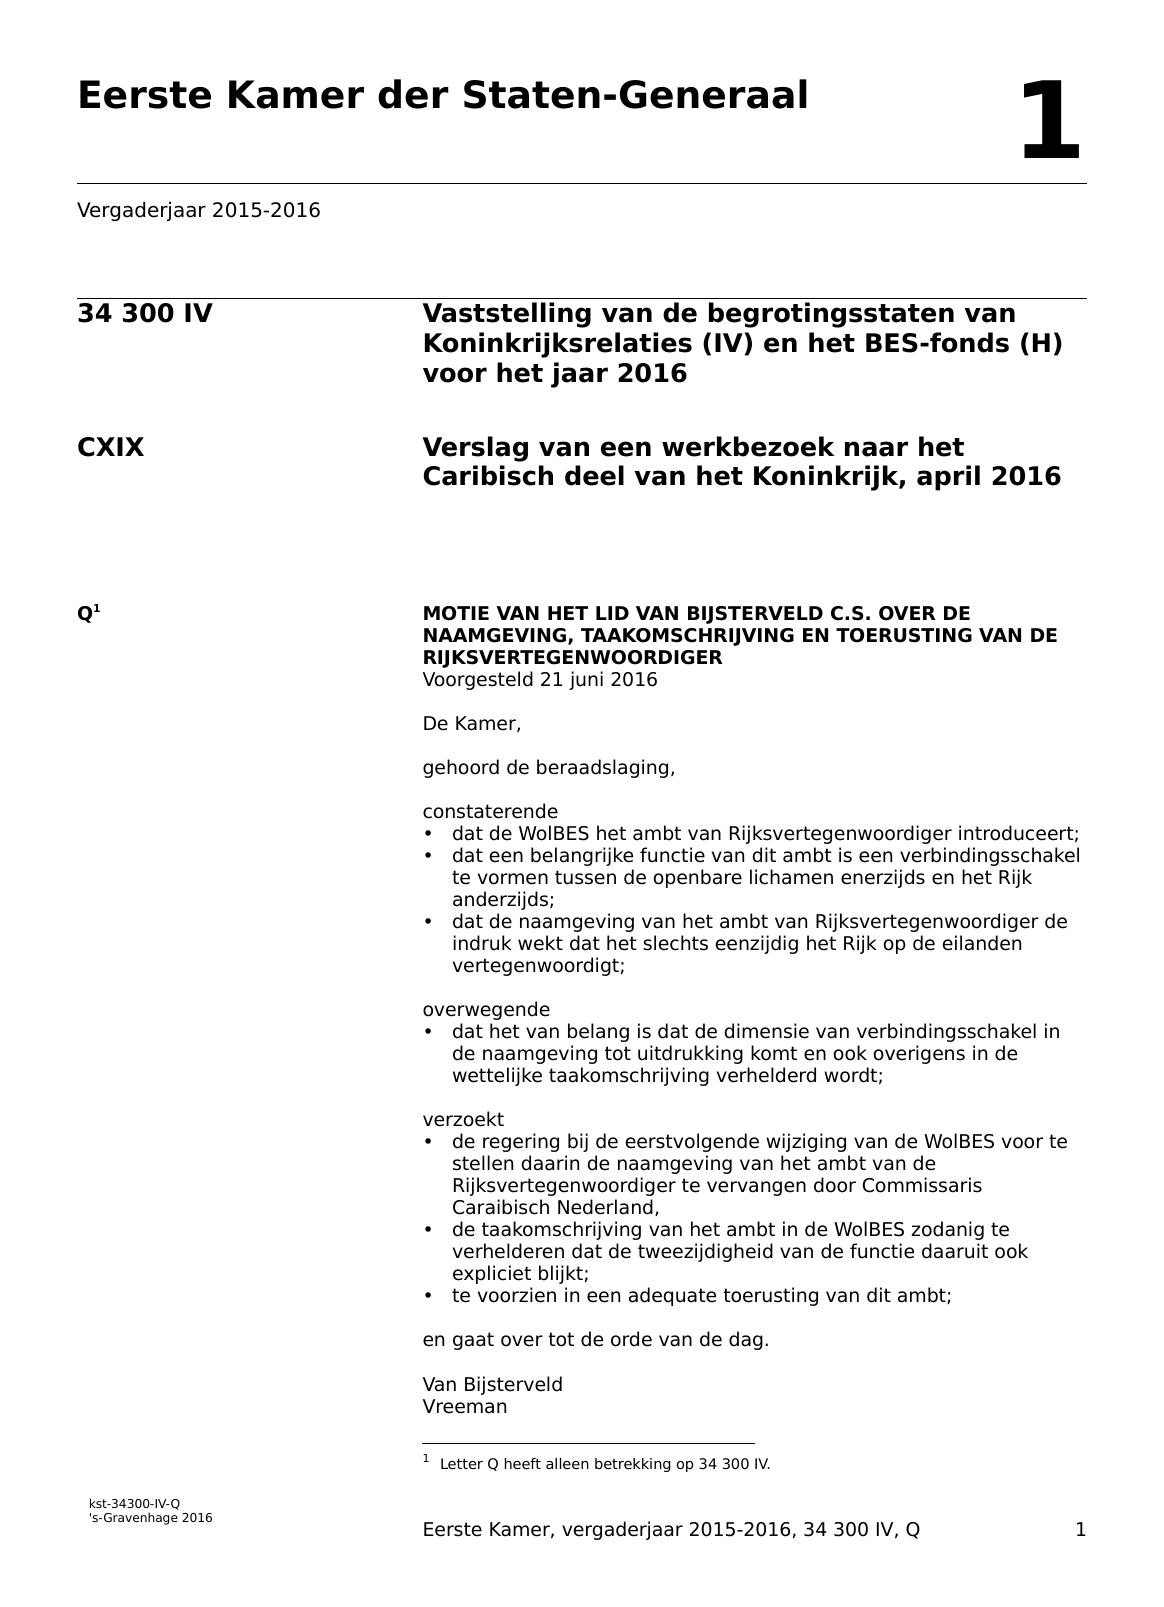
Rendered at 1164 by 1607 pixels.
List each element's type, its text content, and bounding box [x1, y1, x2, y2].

text gehoord de beraadslaging, [422, 757, 1087, 779]
text • de taakomschrijving van het ambt in de WolBES zodanig te verhelderen dat de tweezijdigheid van de functie daaruit ook expliciet blijkt; [422, 1219, 1087, 1285]
subtitle Q MOTIE VAN HET LID VAN BIJSTERVELD C.S. OVER DE NAAMGEVING, TAAKOMSCHRIJVING EN TOERUSTING VAN DE RIJKSVERTEGENWOORDIGER [77, 603, 1087, 669]
text • dat de WolBES het ambt van Rijksvertegenwoordiger introduceert; [422, 823, 1087, 845]
text • dat het van belang is dat de dimensie van verbindingsschakel in de naamgeving tot uitdrukking komt en ook overigens in de wettelijke taakomschrijving verhelderd wordt; [422, 1021, 1087, 1087]
text Letter Q heeft alleen betrekking op 34 300 IV. [422, 1452, 1087, 1474]
table_header 1 [886, 59, 1087, 183]
text 's-Gravenhage 2016 [88, 1511, 323, 1525]
text • dat de naamgeving van het ambt van Rijksvertegenwoordiger de indruk wekt dat het slechts eenzijdig het Rijk op de eilanden vertegenwoordigt; [422, 911, 1087, 977]
text Voorgesteld 21 juni 2016 [422, 669, 1087, 691]
subtitle CXIX Verslag van een werkbezoek naar het Caribisch deel van het Koninkrijk, april 2016 [77, 432, 1087, 492]
text Vreeman [422, 1396, 1087, 1417]
text overwegende [422, 999, 1087, 1021]
text Van Bijsterveld [422, 1373, 1087, 1396]
text • de regering bij de eerstvolgende wijziging van de WolBES voor te stellen daarin de naamgeving van het ambt van de Rijksvertegenwoordiger te vervangen door Commissaris Caraibisch Nederland, [422, 1131, 1087, 1219]
text kst-34300-IV-Q [88, 1497, 323, 1511]
text constaterende [422, 801, 1087, 823]
text • dat een belangrijke functie van dit ambt is een verbindingsschakel te vormen tussen de openbare lichamen enerzijds en het Rijk anderzijds; [422, 845, 1087, 911]
subtitle 34 300 IV Vaststelling van de begrotingsstaten van Koninkrijksrelaties (IV) en het BES-fonds (H) voor het jaar 2016 [77, 299, 1087, 388]
table_header Eerste Kamer der Staten-Generaal [77, 59, 886, 183]
table_cell Vergaderjaar 2015-2016 [77, 184, 1087, 298]
text verzoekt [422, 1109, 1087, 1131]
text en gaat over tot de orde van de dag. [422, 1329, 1087, 1351]
text De Kamer, [422, 713, 1087, 735]
text • te voorzien in een adequate toerusting van dit ambt; [422, 1285, 1087, 1307]
